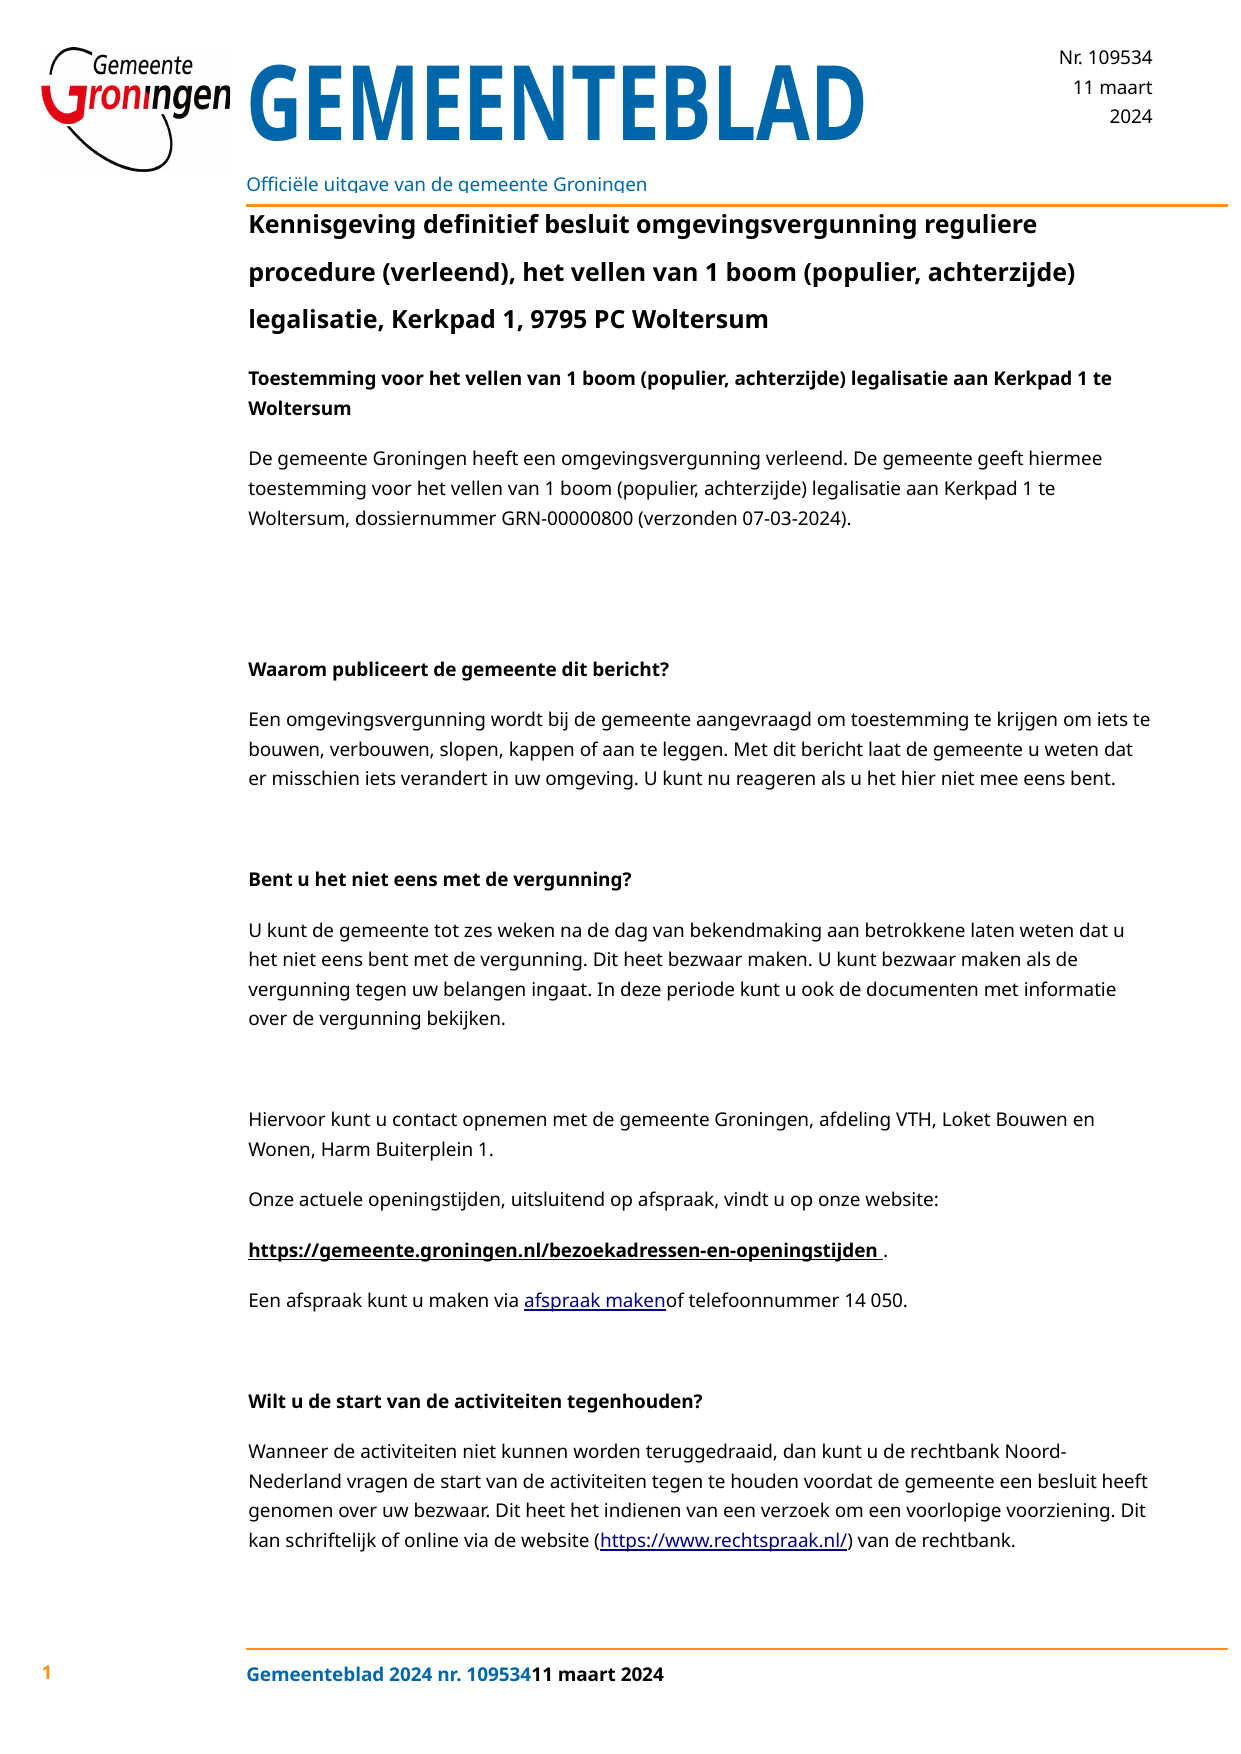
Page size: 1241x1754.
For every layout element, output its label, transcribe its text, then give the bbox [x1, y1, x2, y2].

text Kennisgeving definitief besluit omgevingsvergunning reguliere procedure (verleend), het vellen van 1 boom (populier, achterzijde) legalisatie, Kerkpad 1, 9795 PC Woltersum [248, 207, 1152, 336]
text Hiervoor kunt u contact opnemen met de gemeente Groningen, afdeling VTH, Loket Bouwen en Wonen, Harm Buiterplein 1. [248, 1106, 1152, 1162]
picture [41, 47, 231, 172]
text Wanneer de activiteiten niet kunnen worden teruggedraaid, dan kunt u de rechtbank Noord-Nederland vragen de start van de activiteiten tegen te houden voordat de gemeente een besluit heeft genomen over uw bezwaar. Dit heet het indienen van een verzoek om een voorlopige voorziening. Dit kan schriftelijk of online via de website (https://www.rechtspraak.nl/) van de rechtbank. [248, 1438, 1152, 1553]
text https://gemeente.groningen.nl/bezoekadressen-en-openingstijden . [248, 1237, 1152, 1262]
text Onze actuele openingstijden, uitsluitend op afspraak, vindt u op onze website: [248, 1186, 1152, 1212]
text Een afspraak kunt u maken via afspraak makenof telefoonnummer 14 050. [248, 1287, 1152, 1313]
text Toestemming voor het vellen van 1 boom (populier, achterzijde) legalisatie aan Kerkpad 1 te Woltersum [248, 366, 1152, 421]
text De gemeente Groningen heeft een omgevingsvergunning verleend. De gemeente geeft hiermee toestemming voor het vellen van 1 boom (populier, achterzijde) legalisatie aan Kerkpad 1 te Woltersum, dossiernummer GRN-00000800 (verzonden 07-03-2024). [248, 446, 1152, 530]
text Wilt u de start van de activiteiten tegenhouden? [248, 1388, 1152, 1414]
text Bent u het niet eens met de vergunning? [248, 866, 1152, 892]
text Waarom publiceert de gemeente dit bericht? [248, 656, 1152, 682]
text U kunt de gemeente tot zes weken na de dag van bekendmaking aan betrokkene laten weten dat u het niet eens bent met de vergunning. Dit heet bezwaar maken. U kunt bezwaar maken als de vergunning tegen uw belangen ingaat. In deze periode kunt u ook de documenten met informatie over de vergunning bekijken. [248, 917, 1152, 1031]
text Een omgevingsvergunning wordt bij de gemeente aangevraagd om toestemming te krijgen om iets te bouwen, verbouwen, slopen, kappen of aan te leggen. Met dit bericht laat de gemeente u weten dat er misschien iets verandert in uw omgeving. U kunt nu reageren als u het hier niet mee eens bent. [248, 706, 1152, 791]
